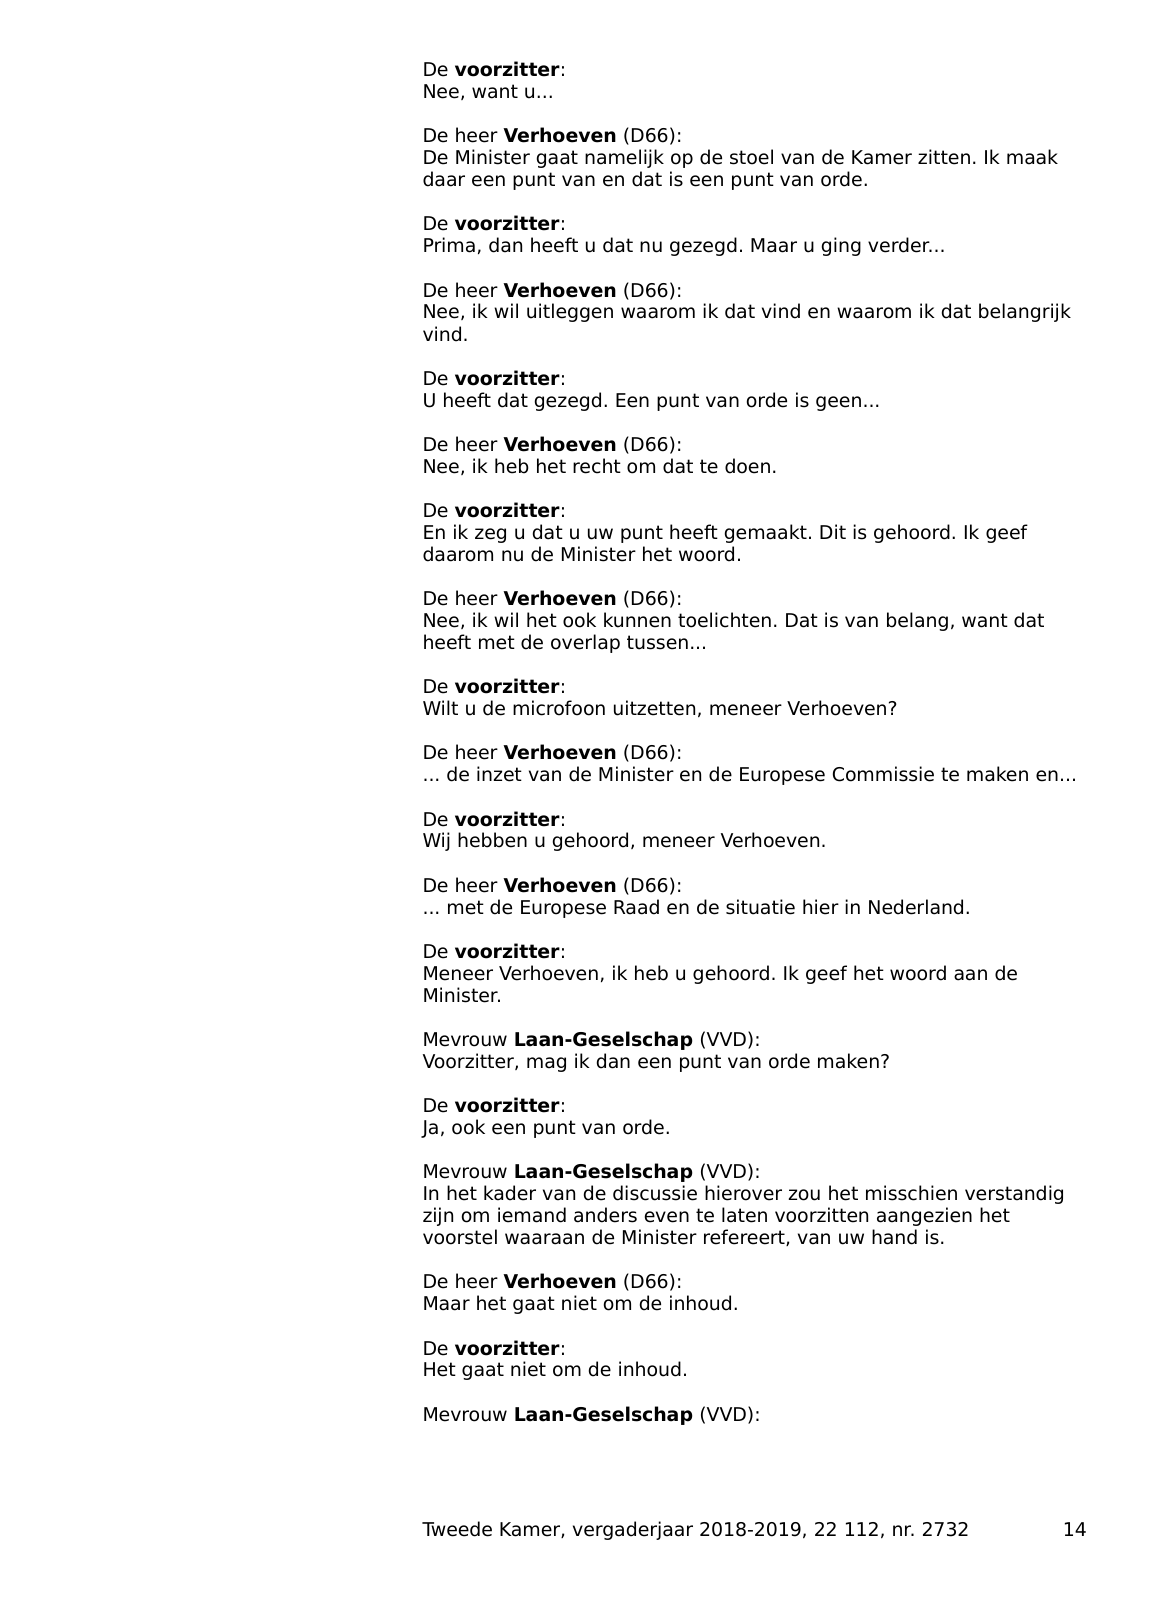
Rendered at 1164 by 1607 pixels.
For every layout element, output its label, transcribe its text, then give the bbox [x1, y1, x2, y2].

text ... met de Europese Raad en de situatie hier in Nederland. [422, 897, 1087, 918]
text ... de inzet van de Minister en de Europese Commissie te maken en... [422, 764, 1087, 786]
text Mevrouw Laan-Geselschap (VVD): [422, 1403, 1087, 1426]
text De voorzitter: [422, 368, 1087, 389]
text De voorzitter: [422, 500, 1087, 522]
text Het gaat niet om de inhoud. [422, 1359, 1087, 1381]
text De voorzitter: [422, 59, 1087, 81]
text De voorzitter: [422, 1337, 1087, 1359]
text Nee, ik wil uitleggen waarom ik dat vind en waarom ik dat belangrijk vind. [422, 301, 1087, 345]
text De voorzitter: [422, 808, 1087, 830]
text Nee, ik heb het recht om dat te doen. [422, 456, 1087, 478]
text Nee, ik wil het ook kunnen toelichten. Dat is van belang, want dat heeft met de overlap tussen... [422, 610, 1087, 654]
text In het kader van de discussie hierover zou het misschien verstandig zijn om iemand anders even te laten voorzitten aangezien het voorstel waaraan de Minister refereert, van uw hand is. [422, 1183, 1087, 1249]
text De voorzitter: [422, 941, 1087, 963]
text De heer Verhoeven (D66): [422, 588, 1087, 610]
text De heer Verhoeven (D66): [422, 1271, 1087, 1293]
text De voorzitter: [422, 676, 1087, 698]
text De heer Verhoeven (D66): [422, 434, 1087, 456]
text U heeft dat gezegd. Een punt van orde is geen... [422, 389, 1087, 412]
text De heer Verhoeven (D66): [422, 279, 1087, 301]
text De heer Verhoeven (D66): [422, 125, 1087, 147]
text Mevrouw Laan-Geselschap (VVD): [422, 1161, 1087, 1183]
text Voorzitter, mag ik dan een punt van orde maken? [422, 1051, 1087, 1073]
text Meneer Verhoeven, ik heb u gehoord. Ik geef het woord aan de Minister. [422, 963, 1087, 1007]
text Ja, ook een punt van orde. [422, 1117, 1087, 1139]
text Wij hebben u gehoord, meneer Verhoeven. [422, 830, 1087, 852]
text De voorzitter: [422, 213, 1087, 235]
text De heer Verhoeven (D66): [422, 874, 1087, 897]
text Mevrouw Laan-Geselschap (VVD): [422, 1029, 1087, 1051]
text Nee, want u... [422, 81, 1087, 103]
text Maar het gaat niet om de inhoud. [422, 1293, 1087, 1315]
text De heer Verhoeven (D66): [422, 742, 1087, 764]
text En ik zeg u dat u uw punt heeft gemaakt. Dit is gehoord. Ik geef daarom nu de Minister het woord. [422, 522, 1087, 566]
text Prima, dan heeft u dat nu gezegd. Maar u ging verder... [422, 235, 1087, 257]
text De voorzitter: [422, 1095, 1087, 1117]
text De Minister gaat namelijk op de stoel van de Kamer zitten. Ik maak daar een punt van en dat is een punt van orde. [422, 147, 1087, 191]
text Wilt u de microfoon uitzetten, meneer Verhoeven? [422, 698, 1087, 720]
